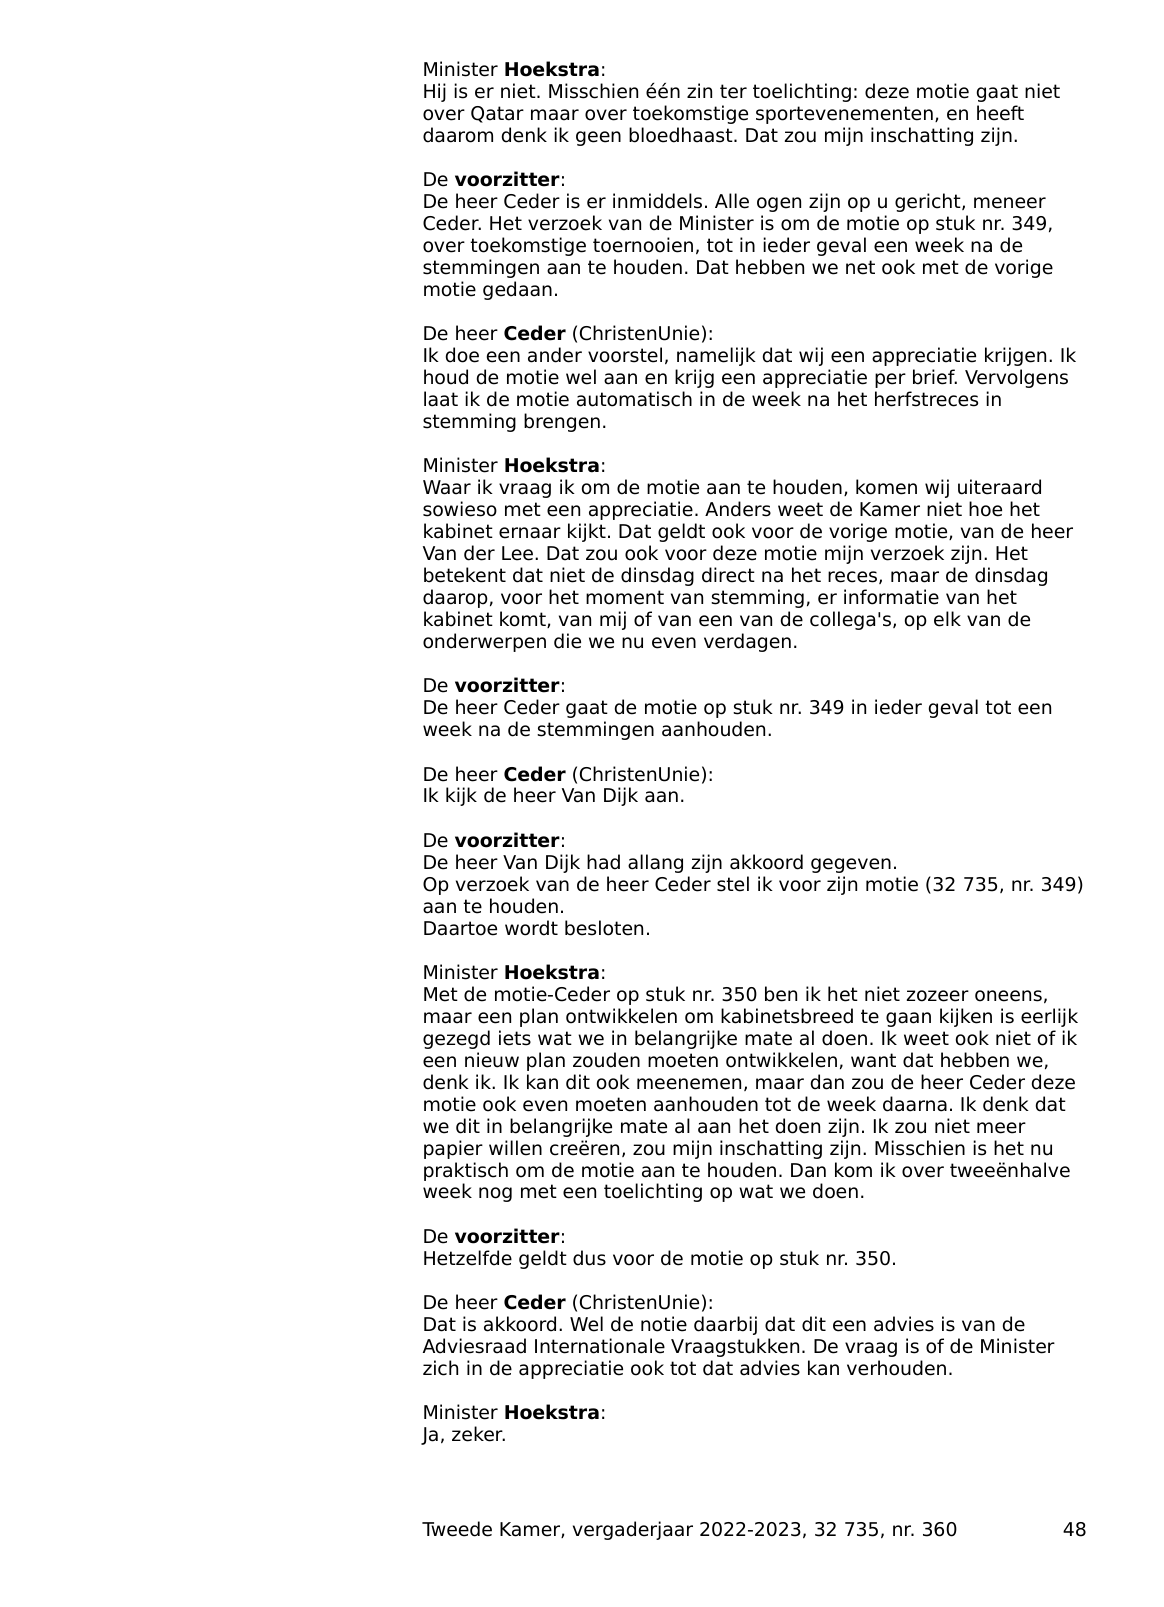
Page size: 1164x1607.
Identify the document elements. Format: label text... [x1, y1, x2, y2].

text Op verzoek van de heer Ceder stel ik voor zijn motie (32 735, nr. 349) aan te houden. [422, 873, 1087, 917]
text De heer Ceder (ChristenUnie): [422, 323, 1087, 345]
text De heer Ceder gaat de motie op stuk nr. 349 in ieder geval tot een week na de stemmingen aanhouden. [422, 697, 1087, 741]
text Minister Hoekstra: [422, 455, 1087, 477]
text De voorzitter: [422, 169, 1087, 191]
text Hij is er niet. Misschien één zin ter toelichting: deze motie gaat niet over Qatar maar over toekomstige sportevenementen, en heeft daarom denk ik geen bloedhaast. Dat zou mijn inschatting zijn. [422, 81, 1087, 147]
text De voorzitter: [422, 1226, 1087, 1248]
text De heer Ceder is er inmiddels. Alle ogen zijn op u gericht, meneer Ceder. Het verzoek van de Minister is om de motie op stuk nr. 349, over toekomstige toernooien, tot in ieder geval een week na de stemmingen aan te houden. Dat hebben we net ook met de vorige motie gedaan. [422, 191, 1087, 301]
text Minister Hoekstra: [422, 59, 1087, 81]
text De heer Ceder (ChristenUnie): [422, 763, 1087, 785]
text Minister Hoekstra: [422, 962, 1087, 984]
text Minister Hoekstra: [422, 1402, 1087, 1424]
text De heer Ceder (ChristenUnie): [422, 1292, 1087, 1314]
text Daartoe wordt besloten. [422, 917, 1087, 939]
text De voorzitter: [422, 829, 1087, 852]
text Ik doe een ander voorstel, namelijk dat wij een appreciatie krijgen. Ik houd de motie wel aan en krijg een appreciatie per brief. Vervolgens laat ik de motie automatisch in de week na het herfstreces in stemming brengen. [422, 345, 1087, 433]
text Met de motie-Ceder op stuk nr. 350 ben ik het niet zozeer oneens, maar een plan ontwikkelen om kabinetsbreed te gaan kijken is eerlijk gezegd iets wat we in belangrijke mate al doen. Ik weet ook niet of ik een nieuw plan zouden moeten ontwikkelen, want dat hebben we, denk ik. Ik kan dit ook meenemen, maar dan zou de heer Ceder deze motie ook even moeten aanhouden tot de week daarna. Ik denk dat we dit in belangrijke mate al aan het doen zijn. Ik zou niet meer papier willen creëren, zou mijn inschatting zijn. Misschien is het nu praktisch om de motie aan te houden. Dan kom ik over tweeënhalve week nog met een toelichting op wat we doen. [422, 984, 1087, 1203]
text De heer Van Dijk had allang zijn akkoord gegeven. [422, 852, 1087, 873]
text Hetzelfde geldt dus voor de motie op stuk nr. 350. [422, 1248, 1087, 1269]
text Ik kijk de heer Van Dijk aan. [422, 785, 1087, 807]
text Ja, zeker. [422, 1424, 1087, 1446]
text Dat is akkoord. Wel de notie daarbij dat dit een advies is van de Adviesraad Internationale Vraagstukken. De vraag is of de Minister zich in de appreciatie ook tot dat advies kan verhouden. [422, 1314, 1087, 1380]
text De voorzitter: [422, 675, 1087, 697]
text Waar ik vraag ik om de motie aan te houden, komen wij uiteraard sowieso met een appreciatie. Anders weet de Kamer niet hoe het kabinet ernaar kijkt. Dat geldt ook voor de vorige motie, van de heer Van der Lee. Dat zou ook voor deze motie mijn verzoek zijn. Het betekent dat niet de dinsdag direct na het reces, maar de dinsdag daarop, voor het moment van stemming, er informatie van het kabinet komt, van mij of van een van de collega's, op elk van de onderwerpen die we nu even verdagen. [422, 477, 1087, 653]
